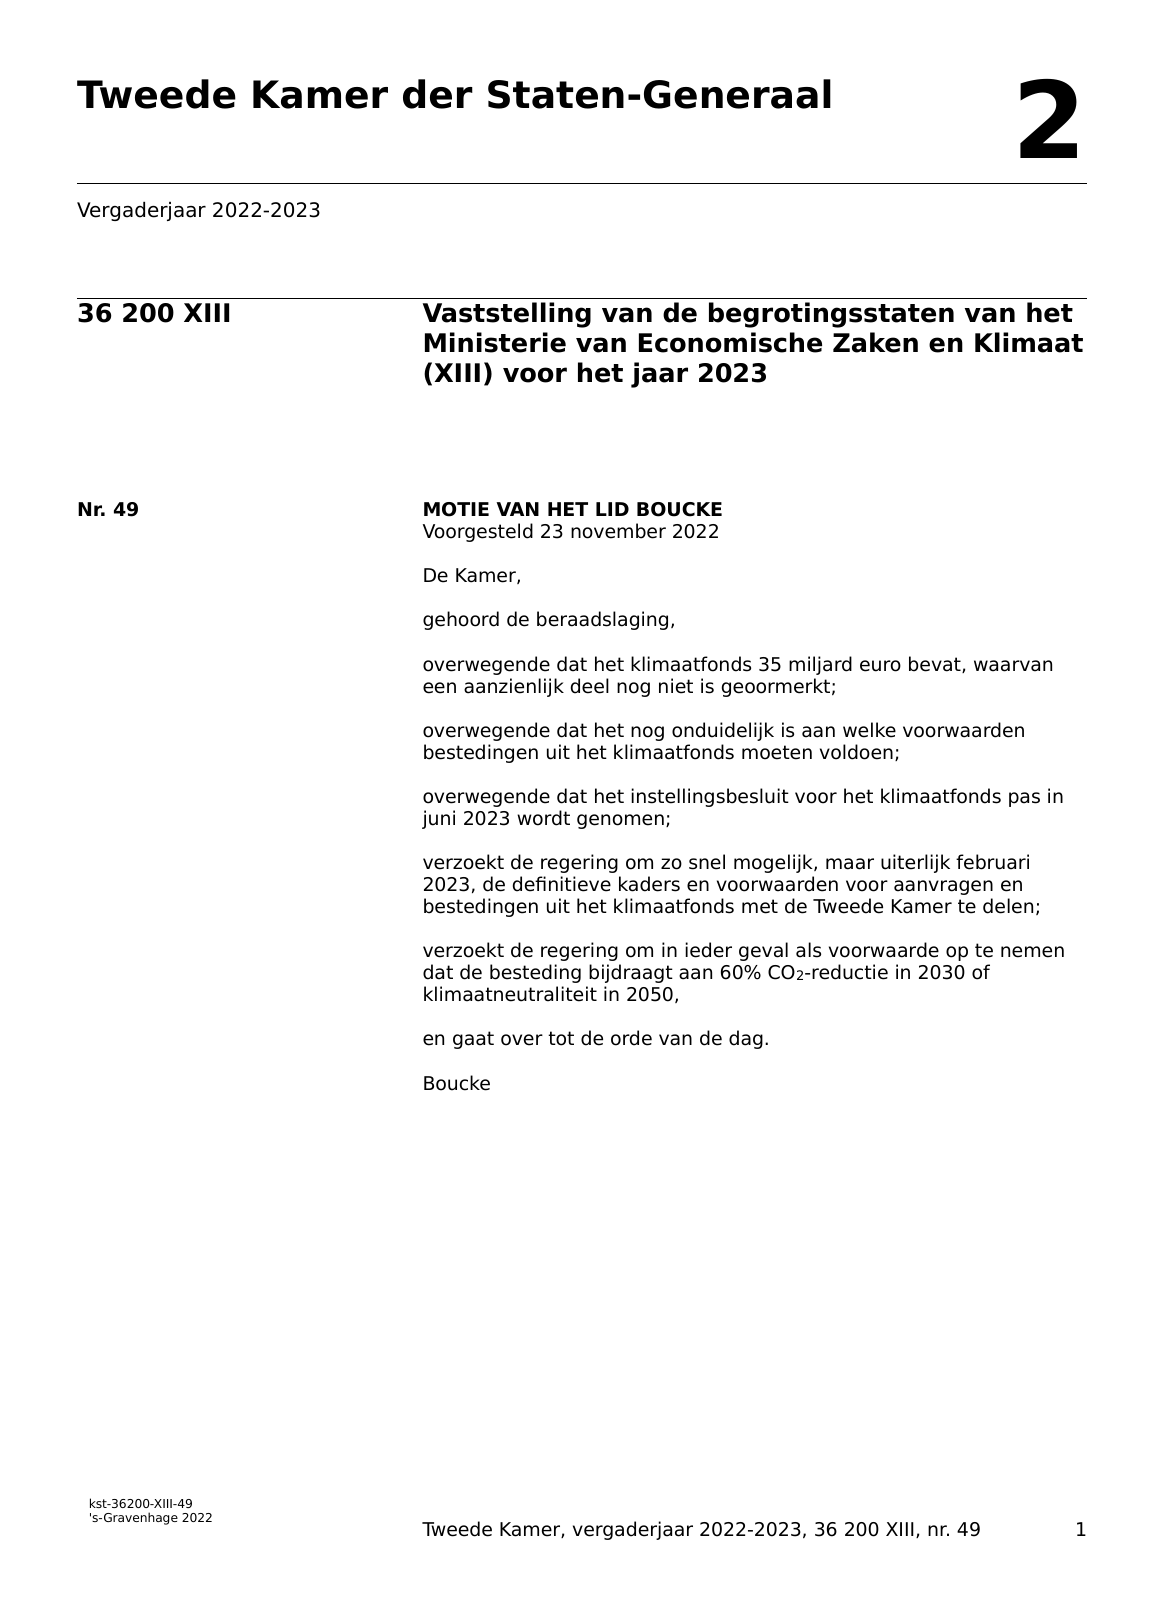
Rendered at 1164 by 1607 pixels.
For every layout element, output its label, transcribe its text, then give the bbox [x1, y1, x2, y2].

subtitle 36 200 XIII Vaststelling van de begrotingsstaten van het Ministerie van Economische Zaken en Klimaat (XIII) voor het jaar 2023 [77, 299, 1087, 388]
table_header 2 [886, 59, 1087, 183]
subtitle Nr. 49 MOTIE VAN HET LID BOUCKE [77, 499, 1087, 521]
text 's-Gravenhage 2022 [88, 1511, 323, 1525]
text verzoekt de regering om in ieder geval als voorwaarde op te nemen dat de besteding bijdraagt aan 60% CO2-reductie in 2030 of klimaatneutraliteit in 2050, [422, 940, 1087, 1006]
text overwegende dat het klimaatfonds 35 miljard euro bevat, waarvan een aanzienlijk deel nog niet is geoormerkt; [422, 653, 1087, 697]
text gehoord de beraadslaging, [422, 609, 1087, 631]
text en gaat over tot de orde van de dag. [422, 1028, 1087, 1050]
text De Kamer, [422, 565, 1087, 587]
text overwegende dat het instellingsbesluit voor het klimaatfonds pas in juni 2023 wordt genomen; [422, 786, 1087, 830]
text kst-36200-XIII-49 [88, 1497, 323, 1511]
text Boucke [422, 1072, 1087, 1094]
text Voorgesteld 23 november 2022 [422, 521, 1087, 543]
table_header Tweede Kamer der Staten-Generaal [77, 59, 886, 183]
text overwegende dat het nog onduidelijk is aan welke voorwaarden bestedingen uit het klimaatfonds moeten voldoen; [422, 720, 1087, 764]
text verzoekt de regering om zo snel mogelijk, maar uiterlijk februari 2023, de definitieve kaders en voorwaarden voor aanvragen en bestedingen uit het klimaatfonds met de Tweede Kamer te delen; [422, 852, 1087, 918]
table_cell Vergaderjaar 2022-2023 [77, 184, 1087, 298]
